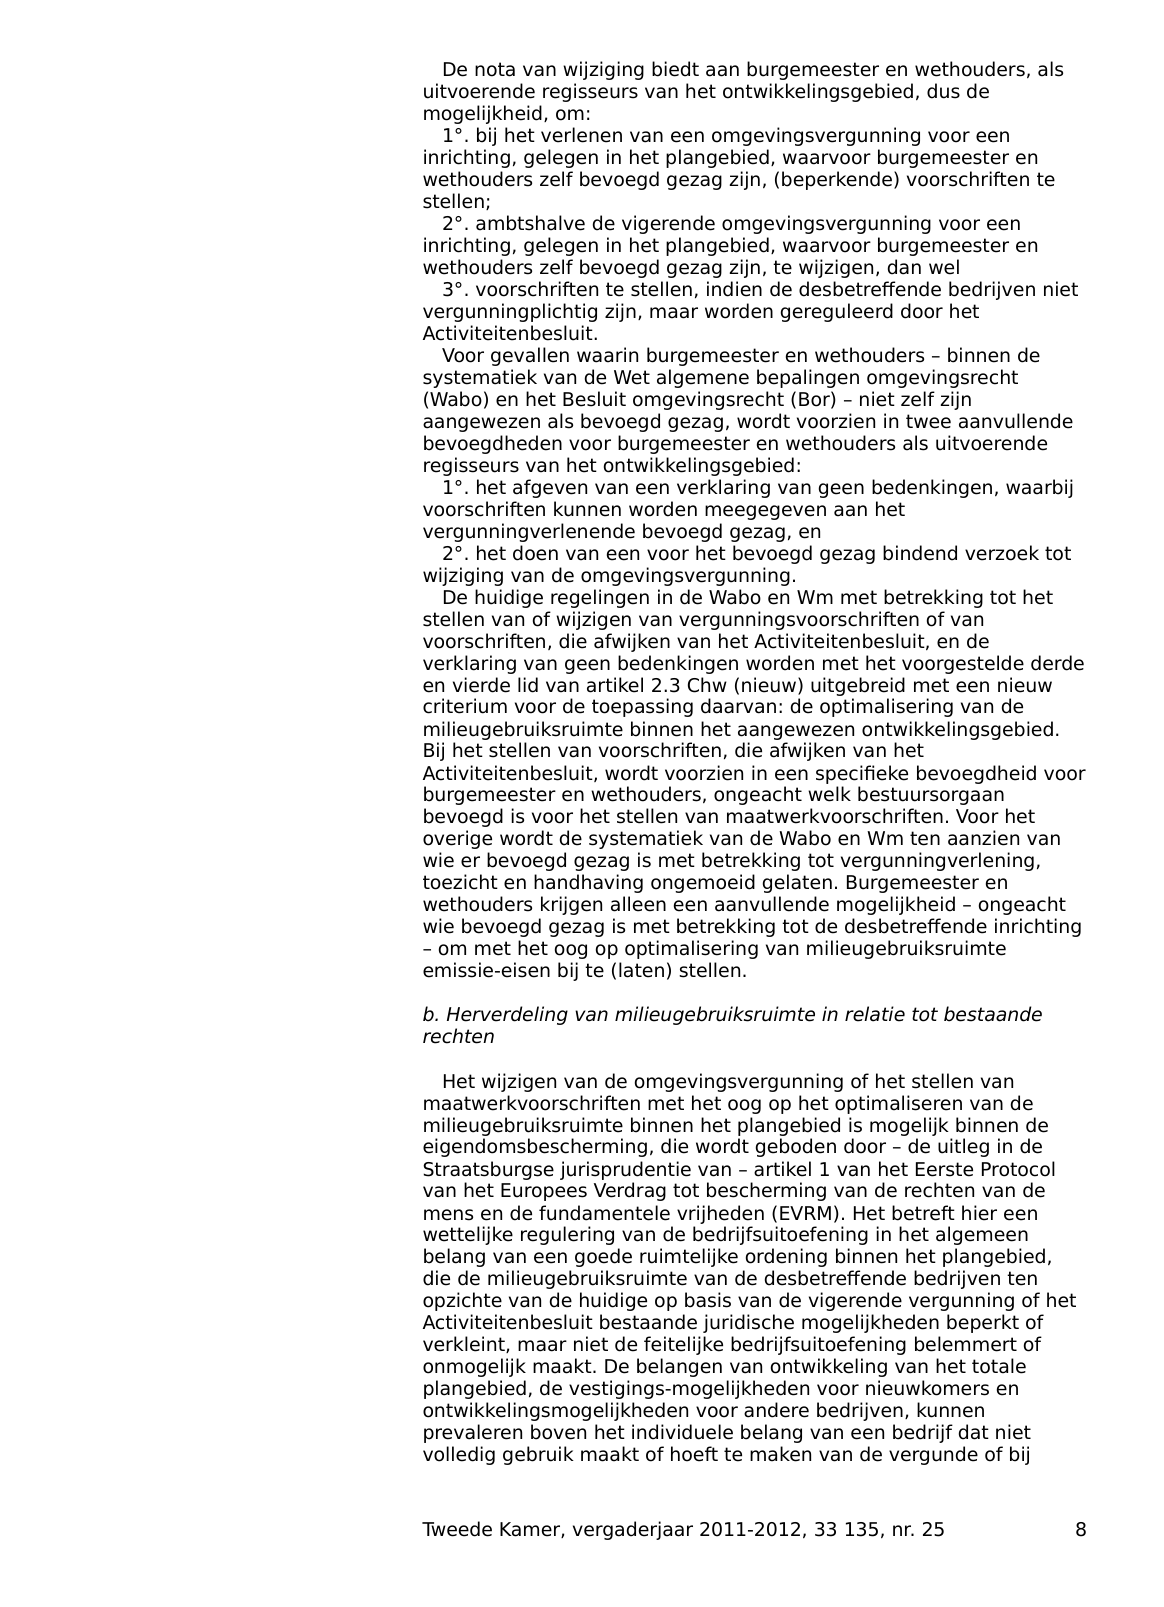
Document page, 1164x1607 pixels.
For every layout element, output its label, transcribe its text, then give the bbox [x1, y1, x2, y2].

text De nota van wijziging biedt aan burgemeester en wethouders, als uitvoerende regisseurs van het ontwikkelingsgebied, dus de mogelijkheid, om: [422, 59, 1087, 125]
text 1°. het afgeven van een verklaring van geen bedenkingen, waarbij voorschriften kunnen worden meegegeven aan het vergunningverlenende bevoegd gezag, en [422, 477, 1087, 543]
text 2°. ambtshalve de vigerende omgevingsvergunning voor een inrichting, gelegen in het plangebied, waarvoor burgemeester en wethouders zelf bevoegd gezag zijn, te wijzigen, dan wel [422, 213, 1087, 279]
text De huidige regelingen in de Wabo en Wm met betrekking tot het stellen van of wijzigen van vergunningsvoorschriften of van voorschriften, die afwijken van het Activiteitenbesluit, en de verklaring van geen bedenkingen worden met het voorgestelde derde en vierde lid van artikel 2.3 Chw (nieuw) uitgebreid met een nieuw criterium voor de toepassing daarvan: de optimalisering van de milieugebruiksruimte binnen het aangewezen ontwikkelingsgebied. Bij het stellen van voorschriften, die afwijken van het Activiteitenbesluit, wordt voorzien in een specifieke bevoegdheid voor burgemeester en wethouders, ongeacht welk bestuursorgaan bevoegd is voor het stellen van maatwerkvoorschriften. Voor het overige wordt de systematiek van de Wabo en Wm ten aanzien van wie er bevoegd gezag is met betrekking tot vergunningverlening, toezicht en handhaving ongemoeid gelaten. Burgemeester en wethouders krijgen alleen een aanvullende mogelijkheid – ongeacht wie bevoegd gezag is met betrekking tot de desbetreffende inrichting – om met het oog op optimalisering van milieugebruiksruimte emissie-eisen bij te (laten) stellen. [422, 587, 1087, 982]
text 2°. het doen van een voor het bevoegd gezag bindend verzoek tot wijziging van de omgevingsvergunning. [422, 543, 1087, 587]
text 1°. bij het verlenen van een omgevingsvergunning voor een inrichting, gelegen in het plangebied, waarvoor burgemeester en wethouders zelf bevoegd gezag zijn, (beperkende) voorschriften te stellen; [422, 125, 1087, 213]
text 3°. voorschriften te stellen, indien de desbetreffende bedrijven niet vergunningplichtig zijn, maar worden gereguleerd door het Activiteitenbesluit. [422, 279, 1087, 345]
subtitle b. Herverdeling van milieugebruiksruimte in relatie tot bestaande rechten [422, 1004, 1087, 1048]
text Voor gevallen waarin burgemeester en wethouders – binnen de systematiek van de Wet algemene bepalingen omgevingsrecht (Wabo) en het Besluit omgevingsrecht (Bor) – niet zelf zijn aangewezen als bevoegd gezag, wordt voorzien in twee aanvullende bevoegdheden voor burgemeester en wethouders als uitvoerende regisseurs van het ontwikkelingsgebied: [422, 345, 1087, 477]
text Het wijzigen van de omgevingsvergunning of het stellen van maatwerkvoorschriften met het oog op het optimaliseren van de milieugebruiksruimte binnen het plangebied is mogelijk binnen de eigendomsbescherming, die wordt geboden door – de uitleg in de Straatsburgse jurisprudentie van – artikel 1 van het Eerste Protocol van het Europees Verdrag tot bescherming van de rechten van de mens en de fundamentele vrijheden (EVRM). Het betreft hier een wettelijke regulering van de bedrijfsuitoefening in het algemeen belang van een goede ruimtelijke ordening binnen het plangebied, die de milieugebruiksruimte van de desbetreffende bedrijven ten opzichte van de huidige op basis van de vigerende vergunning of het Activiteitenbesluit bestaande juridische mogelijkheden beperkt of verkleint, maar niet de feitelijke bedrijfsuitoefening belemmert of onmogelijk maakt. De belangen van ontwikkeling van het totale plangebied, de vestigings-mogelijkheden voor nieuwkomers en ontwikkelingsmogelijkheden voor andere bedrijven, kunnen prevaleren boven het individuele belang van een bedrijf dat niet volledig gebruik maakt of hoeft te maken van de vergunde of bij [422, 1071, 1087, 1466]
